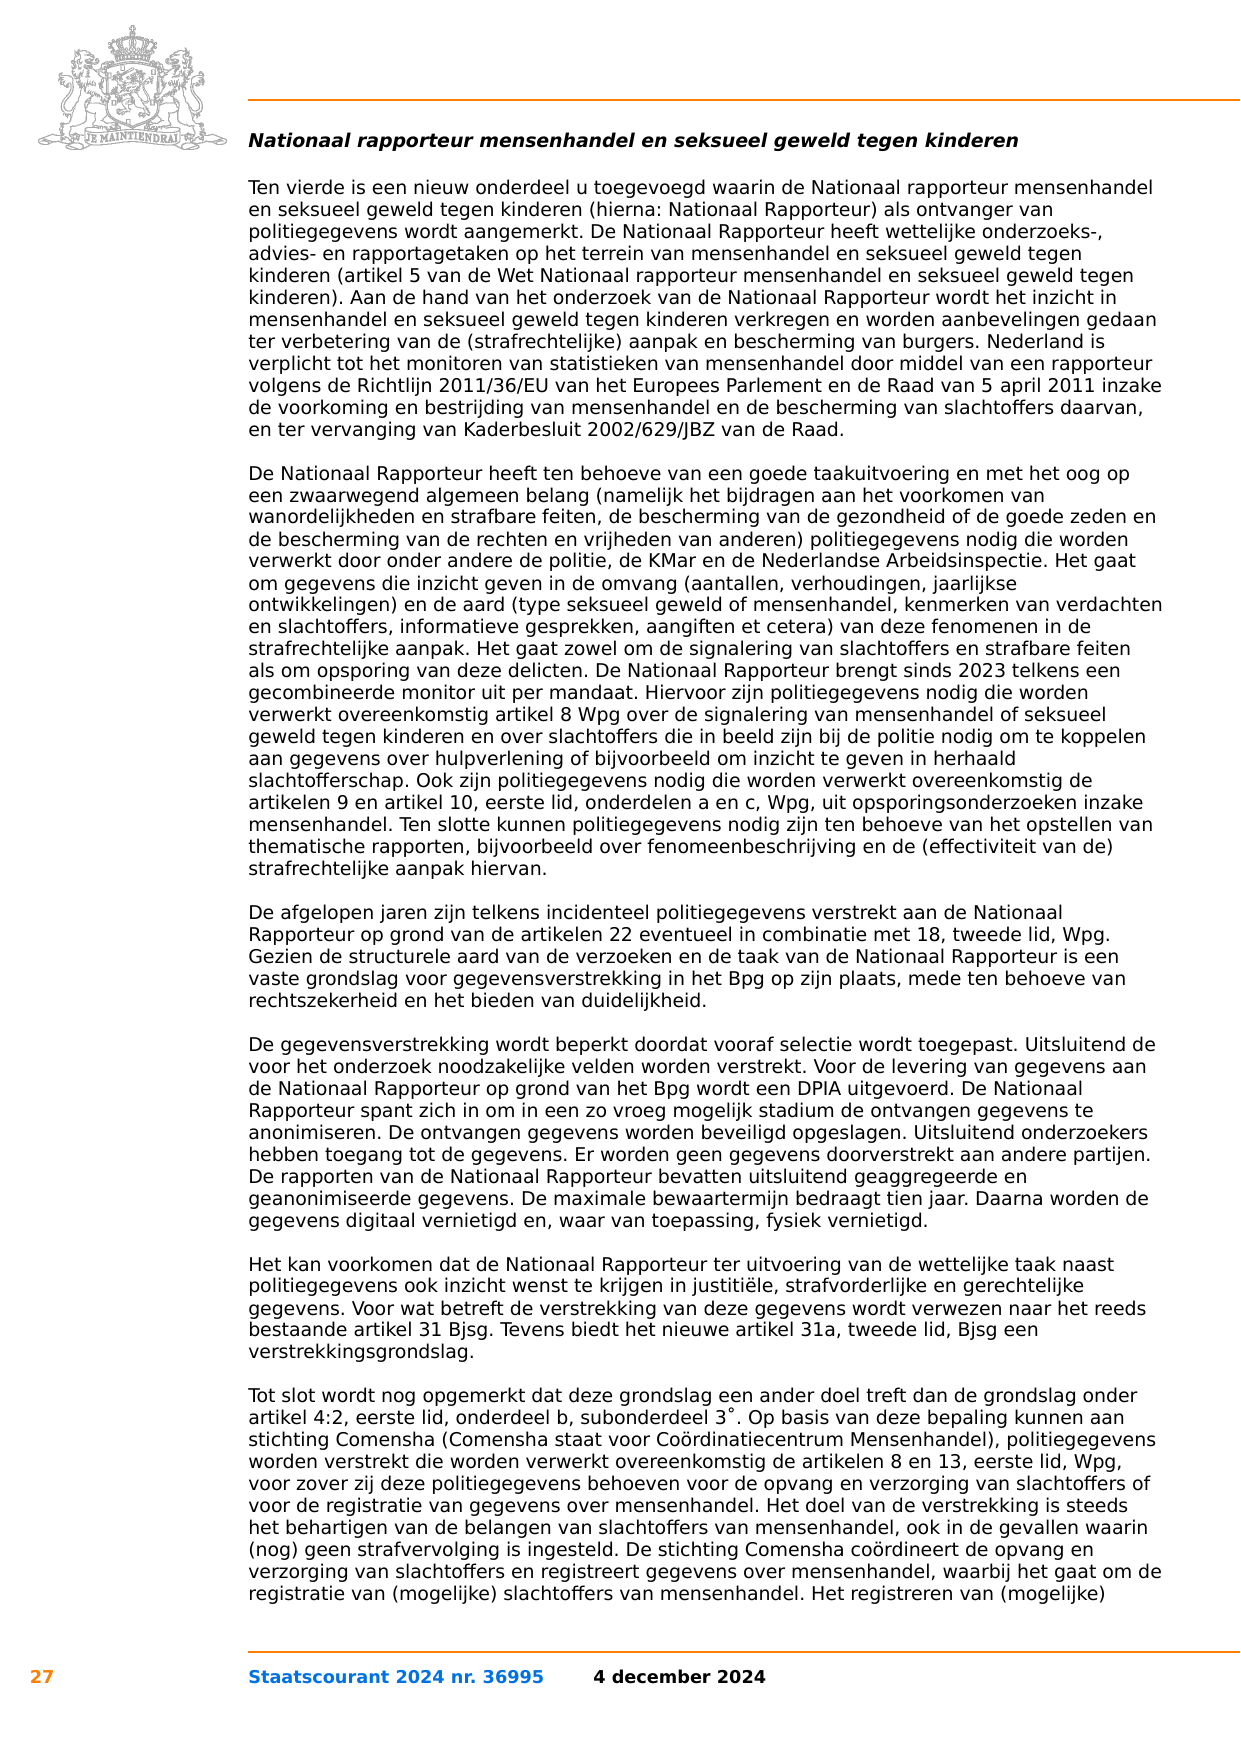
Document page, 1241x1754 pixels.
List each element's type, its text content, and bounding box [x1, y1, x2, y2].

text De gegevensverstrekking wordt beperkt doordat vooraf selectie wordt toegepast. Uitsluitend de voor het onderzoek noodzakelijke velden worden verstrekt. Voor de levering van gegevens aan de Nationaal Rapporteur op grond van het Bpg wordt een DPIA uitgevoerd. De Nationaal Rapporteur spant zich in om in een zo vroeg mogelijk stadium de ontvangen gegevens te anonimiseren. De ontvangen gegevens worden beveiligd opgeslagen. Uitsluitend onderzoekers hebben toegang tot de gegevens. Er worden geen gegevens doorverstrekt aan andere partijen. De rapporten van de Nationaal Rapporteur bevatten uitsluitend geaggregeerde en geanonimiseerde gegevens. De maximale bewaartermijn bedraagt tien jaar. Daarna worden de gegevens digitaal vernietigd en, waar van toepassing, fysiek vernietigd. [248, 1034, 1163, 1232]
text Tot slot wordt nog opgemerkt dat deze grondslag een ander doel treft dan de grondslag onder artikel 4:2, eerste lid, onderdeel b, subonderdeel 3˚. Op basis van deze bepaling kunnen aan stichting Comensha (Comensha staat voor Coördinatiecentrum Mensenhandel), politiegegevens worden verstrekt die worden verwerkt overeenkomstig de artikelen 8 en 13, eerste lid, Wpg, voor zover zij deze politiegegevens behoeven voor de opvang en verzorging van slachtoffers of voor de registratie van gegevens over mensenhandel. Het doel van de verstrekking is steeds het behartigen van de belangen van slachtoffers van mensenhandel, ook in de gevallen waarin (nog) geen strafvervolging is ingesteld. De stichting Comensha coördineert de opvang en verzorging van slachtoffers en registreert gegevens over mensenhandel, waarbij het gaat om de registratie van (mogelijke) slachtoffers van mensenhandel. Het registreren van (mogelijke) [248, 1385, 1163, 1605]
text Ten vierde is een nieuw onderdeel u toegevoegd waarin de Nationaal rapporteur mensenhandel en seksueel geweld tegen kinderen (hierna: Nationaal Rapporteur) als ontvanger van politiegegevens wordt aangemerkt. De Nationaal Rapporteur heeft wettelijke onderzoeks-, advies- en rapportagetaken op het terrein van mensenhandel en seksueel geweld tegen kinderen (artikel 5 van de Wet Nationaal rapporteur mensenhandel en seksueel geweld tegen kinderen). Aan de hand van het onderzoek van de Nationaal Rapporteur wordt het inzicht in mensenhandel en seksueel geweld tegen kinderen verkregen en worden aanbevelingen gedaan ter verbetering van de (strafrechtelijke) aanpak en bescherming van burgers. Nederland is verplicht tot het monitoren van statistieken van mensenhandel door middel van een rapporteur volgens de Richtlijn 2011/36/EU van het Europees Parlement en de Raad van 5 april 2011 inzake de voorkoming en bestrijding van mensenhandel en de bescherming van slachtoffers daarvan, en ter vervanging van Kaderbesluit 2002/629/JBZ van de Raad. [248, 177, 1163, 441]
text De Nationaal Rapporteur heeft ten behoeve van een goede taakuitvoering en met het oog op een zwaarwegend algemeen belang (namelijk het bijdragen aan het voorkomen van wanordelijkheden en strafbare feiten, de bescherming van de gezondheid of de goede zeden en de bescherming van de rechten en vrijheden van anderen) politiegegevens nodig die worden verwerkt door onder andere de politie, de KMar en de Nederlandse Arbeidsinspectie. Het gaat om gegevens die inzicht geven in de omvang (aantallen, verhoudingen, jaarlijkse ontwikkelingen) en de aard (type seksueel geweld of mensenhandel, kenmerken van verdachten en slachtoffers, informatieve gesprekken, aangiften et cetera) van deze fenomenen in de strafrechtelijke aanpak. Het gaat zowel om de signalering van slachtoffers en strafbare feiten als om opsporing van deze delicten. De Nationaal Rapporteur brengt sinds 2023 telkens een gecombineerde monitor uit per mandaat. Hiervoor zijn politiegegevens nodig die worden verwerkt overeenkomstig artikel 8 Wpg over de signalering van mensenhandel of seksueel geweld tegen kinderen en over slachtoffers die in beeld zijn bij de politie nodig om te koppelen aan gegevens over hulpverlening of bijvoorbeeld om inzicht te geven in herhaald slachtofferschap. Ook zijn politiegegevens nodig die worden verwerkt overeenkomstig de artikelen 9 en artikel 10, eerste lid, onderdelen a en c, Wpg, uit opsporingsonderzoeken inzake mensenhandel. Ten slotte kunnen politiegegevens nodig zijn ten behoeve van het opstellen van thematische rapporten, bijvoorbeeld over fenomeenbeschrijving en de (effectiviteit van de) strafrechtelijke aanpak hiervan. [248, 462, 1163, 880]
text De afgelopen jaren zijn telkens incidenteel politiegegevens verstrekt aan de Nationaal Rapporteur op grond van de artikelen 22 eventueel in combinatie met 18, tweede lid, Wpg. Gezien de structurele aard van de verzoeken en de taak van de Nationaal Rapporteur is een vaste grondslag voor gegevensverstrekking in het Bpg op zijn plaats, mede ten behoeve van rechtszekerheid en het bieden van duidelijkheid. [248, 902, 1163, 1012]
picture [38, 25, 227, 150]
text Het kan voorkomen dat de Nationaal Rapporteur ter uitvoering van de wettelijke taak naast politiegegevens ook inzicht wenst te krijgen in justitiële, strafvorderlijke en gerechtelijke gegevens. Voor wat betreft de verstrekking van deze gegevens wordt verwezen naar het reeds bestaande artikel 31 Bjsg. Tevens biedt het nieuwe artikel 31a, tweede lid, Bjsg een verstrekkingsgrondslag. [248, 1253, 1163, 1363]
subtitle Nationaal rapporteur mensenhandel en seksueel geweld tegen kinderen [248, 130, 1163, 152]
